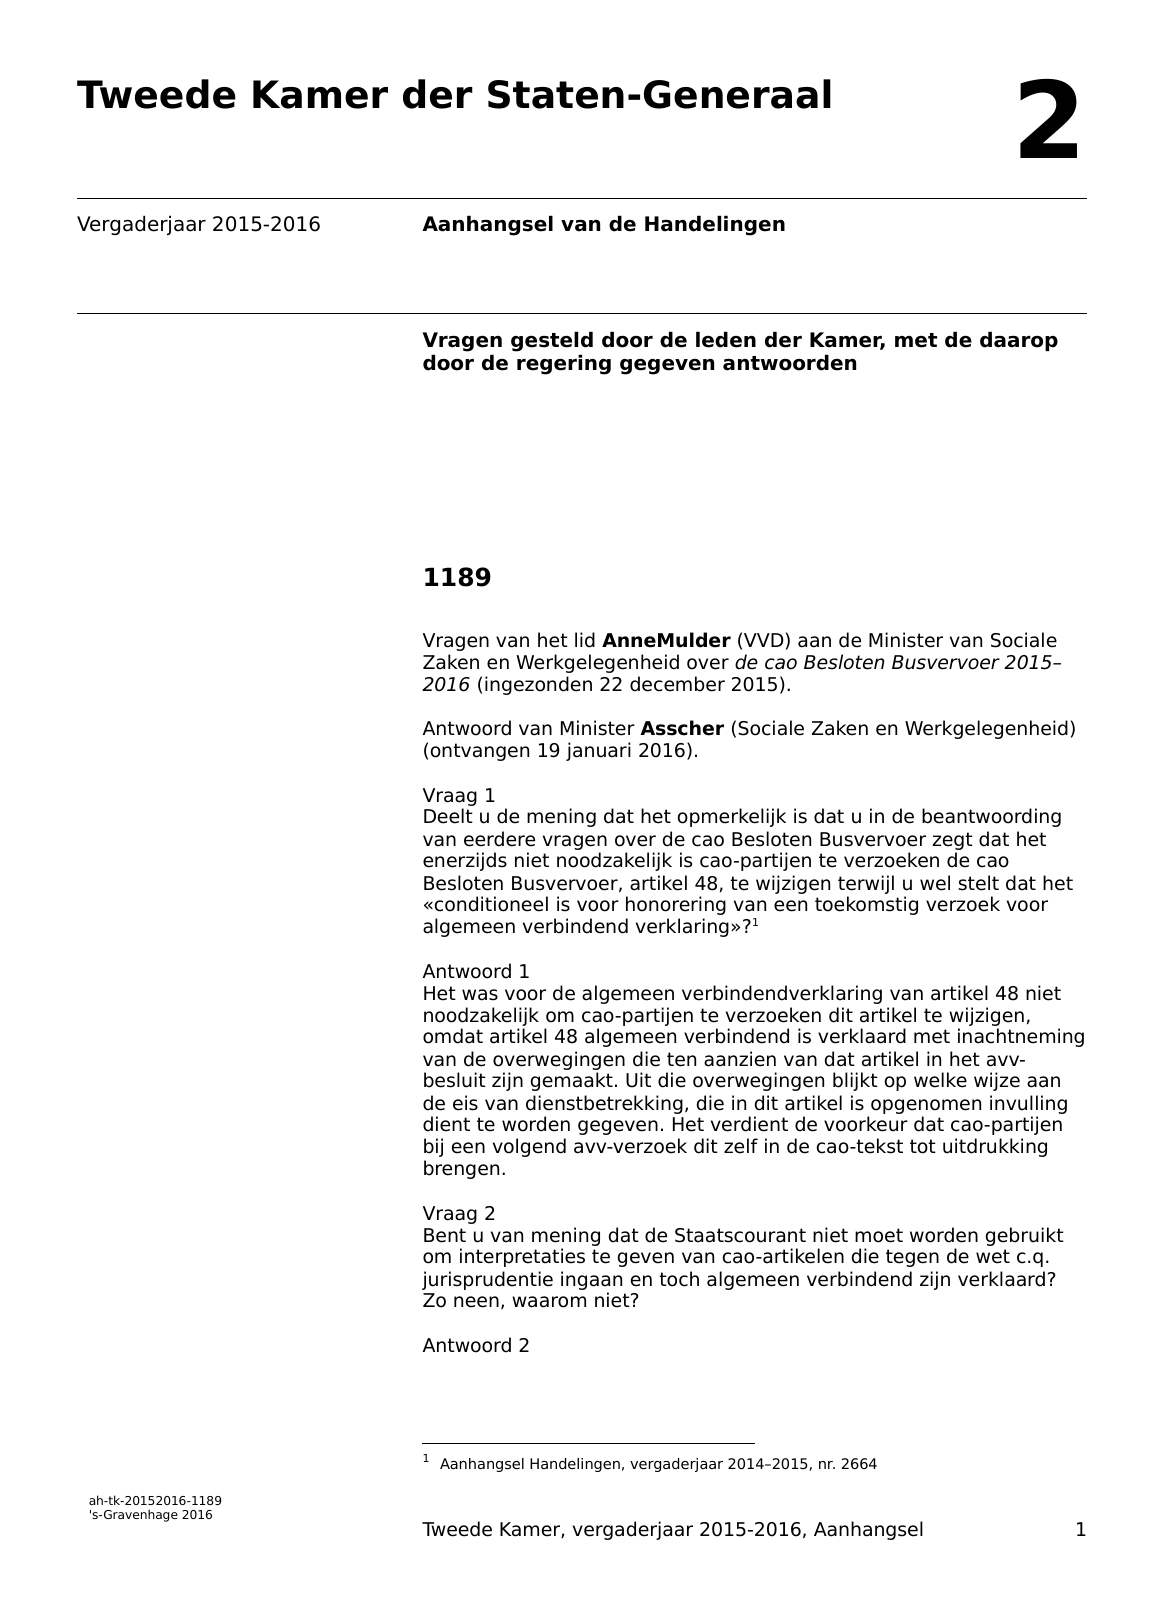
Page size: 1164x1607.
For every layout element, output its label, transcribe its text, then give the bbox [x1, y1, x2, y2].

text 1189 [422, 563, 1087, 592]
table_header 2 [886, 59, 1087, 198]
text Bent u van mening dat de Staatscourant niet moet worden gebruikt om interpretaties te geven van cao-artikelen die tegen de wet c.q. jurisprudentie ingaan en toch algemeen verbindend zijn verklaard? Zo neen, waarom niet? [422, 1224, 1087, 1312]
text Antwoord 2 [422, 1334, 1087, 1357]
table_cell [77, 314, 422, 375]
text Vraag 2 [422, 1202, 1087, 1224]
text 's-Gravenhage 2016 [88, 1508, 323, 1522]
text Antwoord van Minister Asscher (Sociale Zaken en Werkgelegenheid) (ontvangen 19 januari 2016). [422, 718, 1087, 762]
text Vraag 1 [422, 784, 1087, 806]
text Antwoord 1 [422, 961, 1087, 982]
table_header Tweede Kamer der Staten-Generaal [77, 59, 886, 198]
text Vragen van het lid AnneMulder (VVD) aan de Minister van Sociale Zaken en Werkgelegenheid over de cao Besloten Busvervoer 2015–2016 (ingezonden 22 december 2015). [422, 630, 1087, 696]
table_cell Vergaderjaar 2015-2016 [77, 199, 422, 313]
text Deelt u de mening dat het opmerkelijk is dat u in de beantwoording van eerdere vragen over de cao Besloten Busvervoer zegt dat het enerzijds niet noodzakelijk is cao-partijen te verzoeken de cao Besloten Busvervoer, artikel 48, te wijzigen terwijl u wel stelt dat het «conditioneel is voor honorering van een toekomstig verzoek voor algemeen verbindend verklaring»? [422, 806, 1087, 938]
text Aanhangsel Handelingen, vergaderjaar 2014–2015, nr. 2664 [422, 1452, 1087, 1474]
table_cell Vragen gesteld door de leden der Kamer, met de daarop door de regering gegeven antwoorden [422, 314, 1087, 375]
table_cell Aanhangsel van de Handelingen [422, 199, 1087, 313]
text ah-tk-20152016-1189 [88, 1494, 323, 1508]
text Het was voor de algemeen verbindendverklaring van artikel 48 niet noodzakelijk om cao-partijen te verzoeken dit artikel te wijzigen, omdat artikel 48 algemeen verbindend is verklaard met inachtneming van de overwegingen die ten aanzien van dat artikel in het avv-besluit zijn gemaakt. Uit die overwegingen blijkt op welke wijze aan de eis van dienstbetrekking, die in dit artikel is opgenomen invulling dient te worden gegeven. Het verdient de voorkeur dat cao-partijen bij een volgend avv-verzoek dit zelf in de cao-tekst tot uitdrukking brengen. [422, 982, 1087, 1180]
